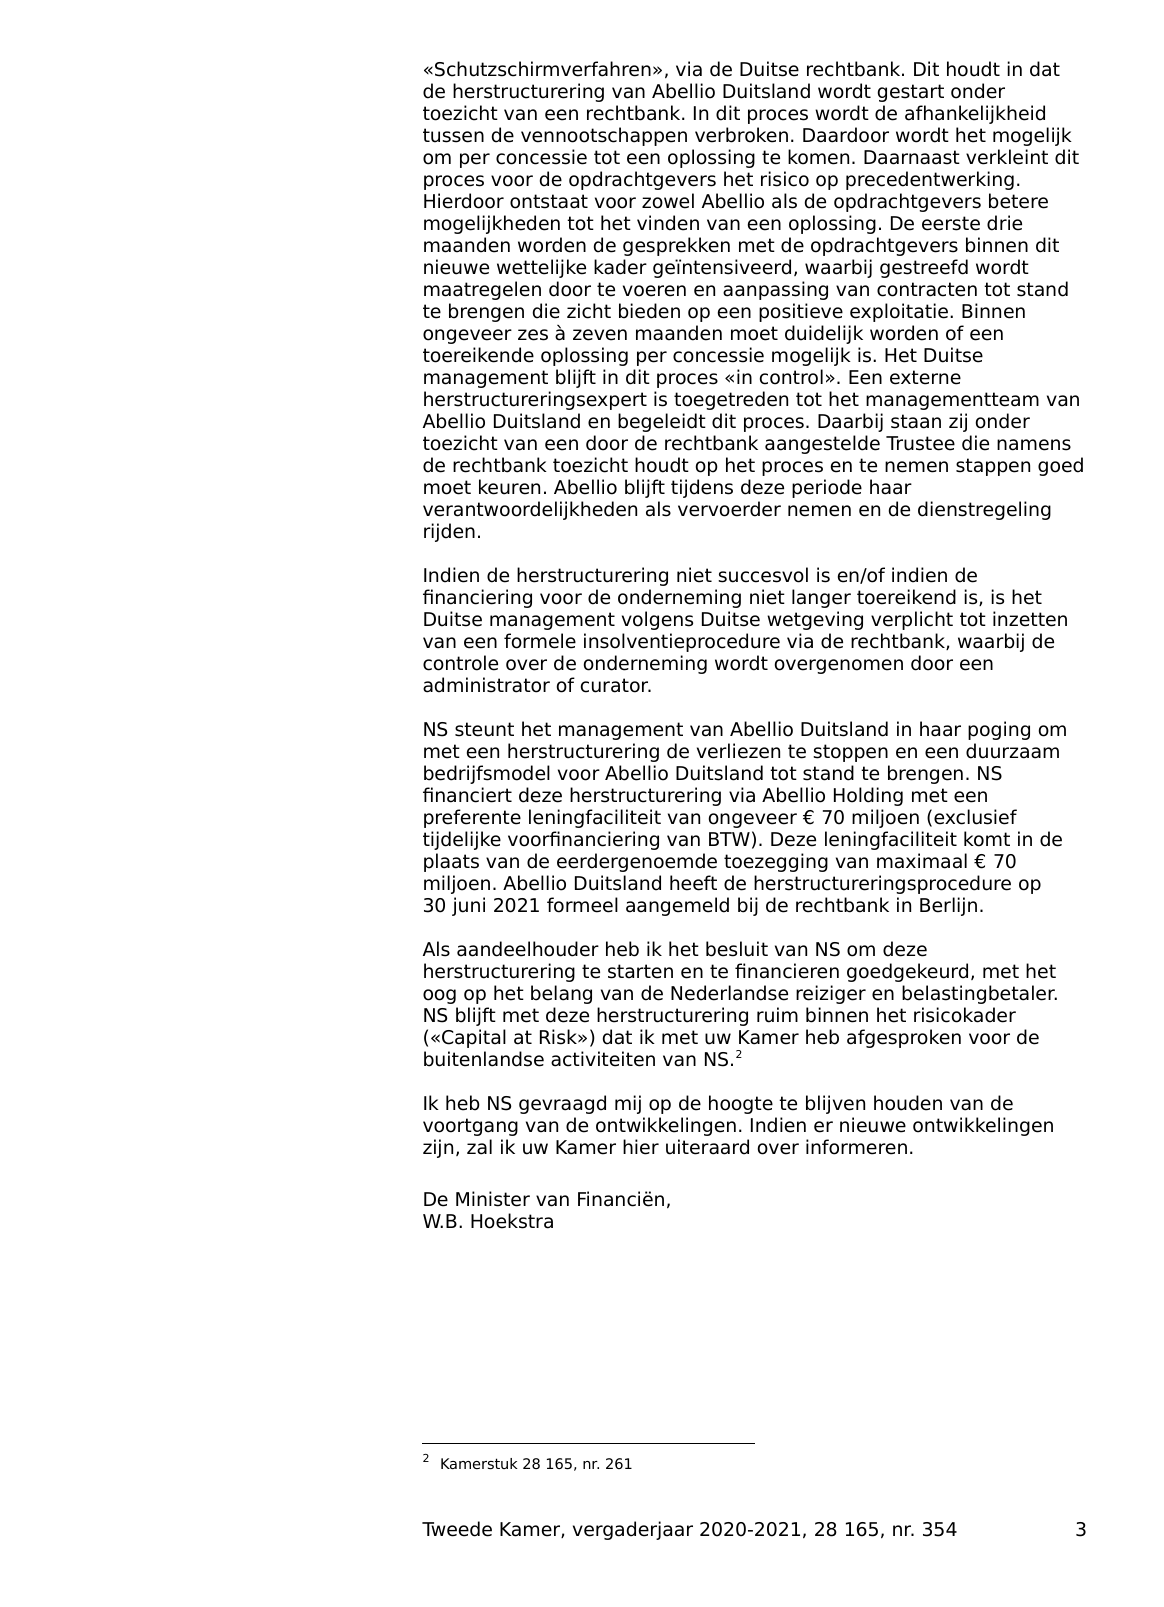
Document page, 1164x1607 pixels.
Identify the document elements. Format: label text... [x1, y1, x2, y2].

text Kamerstuk 28 165, nr. 261 [422, 1452, 1087, 1474]
text De Minister van Financiën, W.B. Hoekstra [422, 1189, 1087, 1233]
text NS steunt het management van Abellio Duitsland in haar poging om met een herstructurering de verliezen te stoppen en een duurzaam bedrijfsmodel voor Abellio Duitsland tot stand te brengen. NS financiert deze herstructurering via Abellio Holding met een preferente leningfaciliteit van ongeveer € 70 miljoen (exclusief tijdelijke voorfinanciering van BTW). Deze leningfaciliteit komt in de plaats van de eerdergenoemde toezegging van maximaal € 70 miljoen. Abellio Duitsland heeft de herstructureringsprocedure op 30 juni 2021 formeel aangemeld bij de rechtbank in Berlijn. [422, 719, 1087, 917]
text Indien de herstructurering niet succesvol is en/of indien de financiering voor de onderneming niet langer toereikend is, is het Duitse management volgens Duitse wetgeving verplicht tot inzetten van een formele insolventieprocedure via de rechtbank, waarbij de controle over de onderneming wordt overgenomen door een administrator of curator. [422, 565, 1087, 697]
text Als aandeelhouder heb ik het besluit van NS om deze herstructurering te starten en te financieren goedgekeurd, met het oog op het belang van de Nederlandse reiziger en belastingbetaler. NS blijft met deze herstructurering ruim binnen het risicokader («Capital at Risk») dat ik met uw Kamer heb afgesproken voor de buitenlandse activiteiten van NS. [422, 939, 1087, 1071]
text Ik heb NS gevraagd mij op de hoogte te blijven houden van de voortgang van de ontwikkelingen. Indien er nieuwe ontwikkelingen zijn, zal ik uw Kamer hier uiteraard over informeren. [422, 1093, 1087, 1159]
text «Schutzschirmverfahren», via de Duitse rechtbank. Dit houdt in dat de herstructurering van Abellio Duitsland wordt gestart onder toezicht van een rechtbank. In dit proces wordt de afhankelijkheid tussen de vennootschappen verbroken. Daardoor wordt het mogelijk om per concessie tot een oplossing te komen. Daarnaast verkleint dit proces voor de opdrachtgevers het risico op precedentwerking. Hierdoor ontstaat voor zowel Abellio als de opdrachtgevers betere mogelijkheden tot het vinden van een oplossing. De eerste drie maanden worden de gesprekken met de opdrachtgevers binnen dit nieuwe wettelijke kader geïntensiveerd, waarbij gestreefd wordt maatregelen door te voeren en aanpassing van contracten tot stand te brengen die zicht bieden op een positieve exploitatie. Binnen ongeveer zes à zeven maanden moet duidelijk worden of een toereikende oplossing per concessie mogelijk is. Het Duitse management blijft in dit proces «in control». Een externe herstructureringsexpert is toegetreden tot het managementteam van Abellio Duitsland en begeleidt dit proces. Daarbij staan zij onder toezicht van een door de rechtbank aangestelde Trustee die namens de rechtbank toezicht houdt op het proces en te nemen stappen goed moet keuren. Abellio blijft tijdens deze periode haar verantwoordelijkheden als vervoerder nemen en de dienstregeling rijden. [422, 59, 1087, 543]
